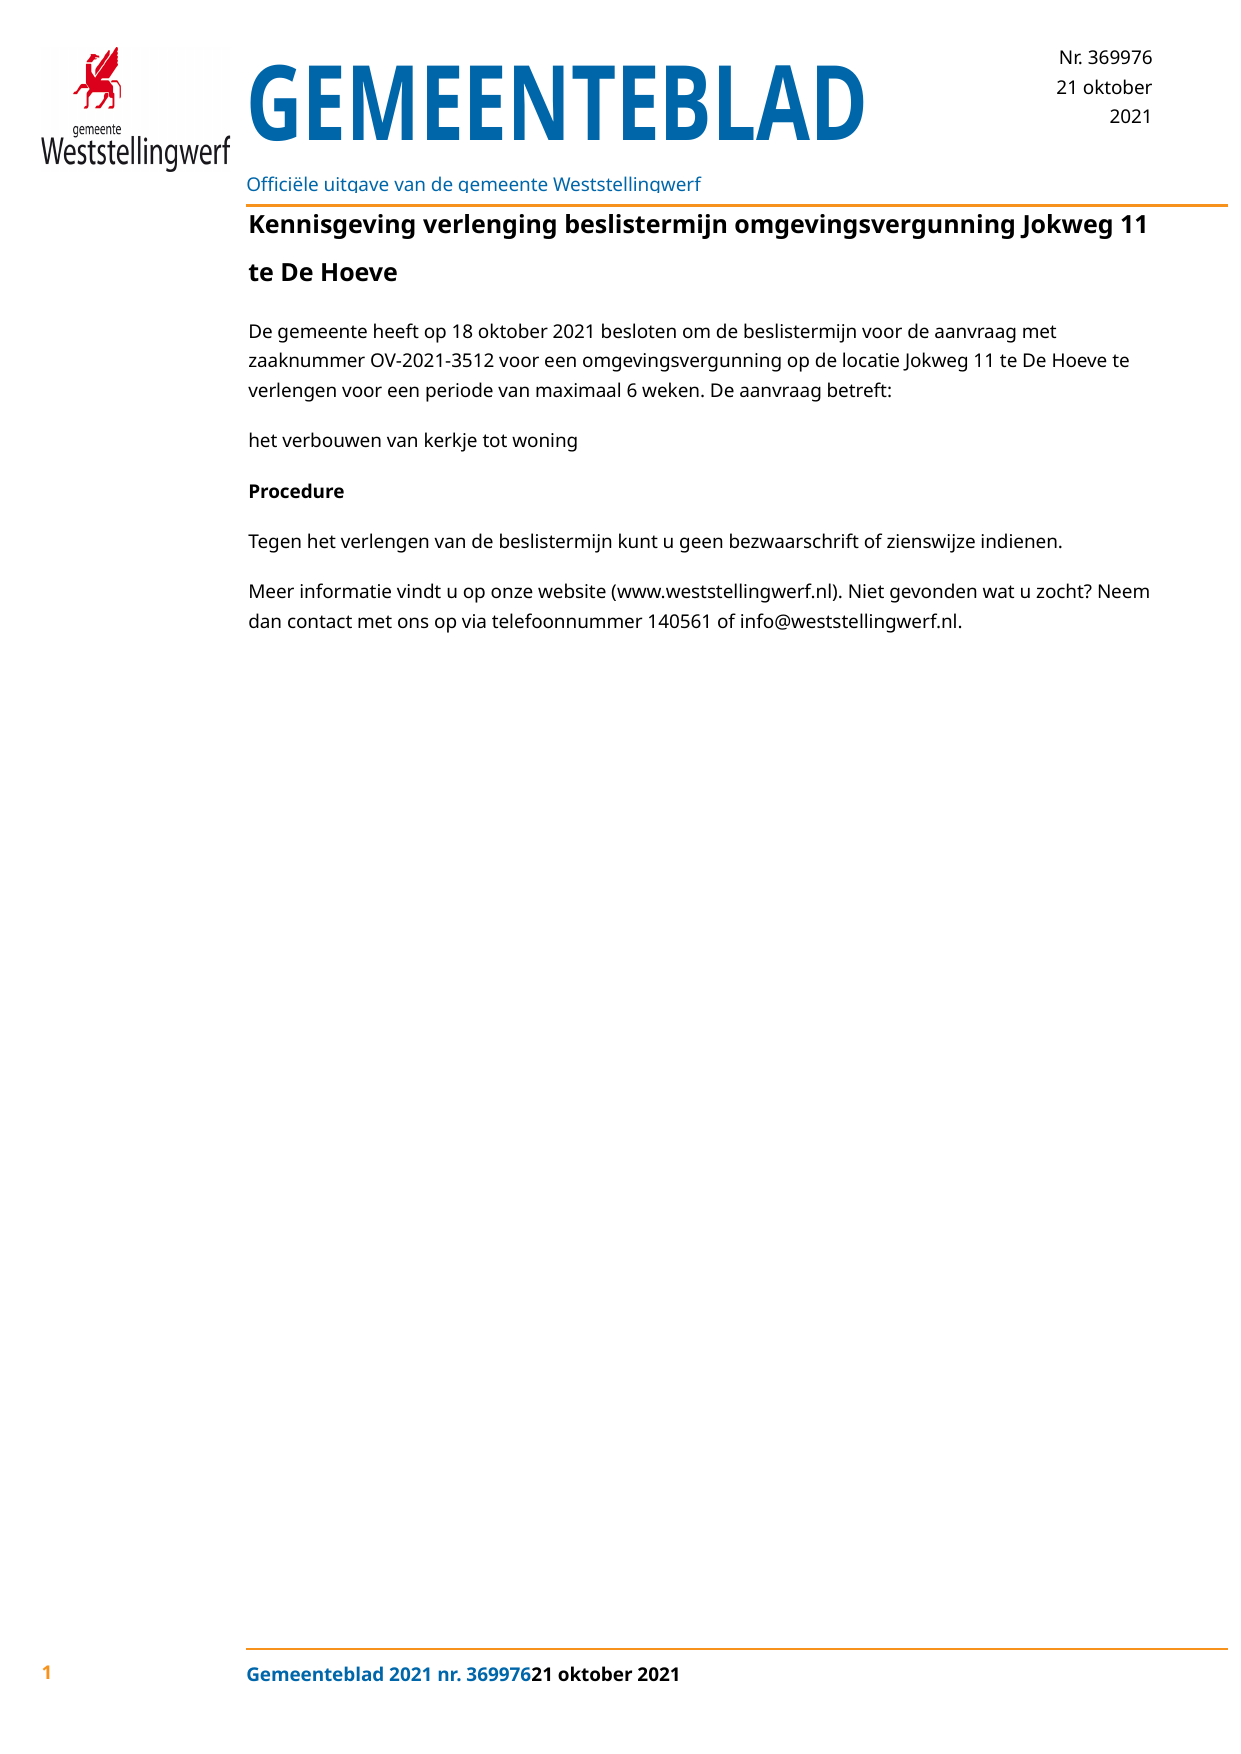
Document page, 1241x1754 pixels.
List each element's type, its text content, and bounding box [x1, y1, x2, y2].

text Meer informatie vindt u op onze website (www.weststellingwerf.nl). Niet gevonden wat u zocht? Neem dan contact met ons op via telefoonnummer 140561 of info@weststellingwerf.nl. [248, 579, 1152, 634]
text Procedure [248, 478, 1152, 504]
text het verbouwen van kerkje tot woning [248, 427, 1152, 453]
text Tegen het verlengen van de beslistermijn kunt u geen bezwaarschrift of zienswijze indienen. [248, 528, 1152, 554]
text De gemeente heeft op 18 oktober 2021 besloten om de beslistermijn voor de aanvraag met zaaknummer OV-2021-3512 voor een omgevingsvergunning op de locatie Jokweg 11 te De Hoeve te verlengen voor een periode van maximaal 6 weken. De aanvraag betreft: [248, 318, 1152, 403]
picture [41, 47, 231, 172]
text Kennisgeving verlenging beslistermijn omgevingsvergunning Jokweg 11 te De Hoeve [248, 207, 1152, 288]
